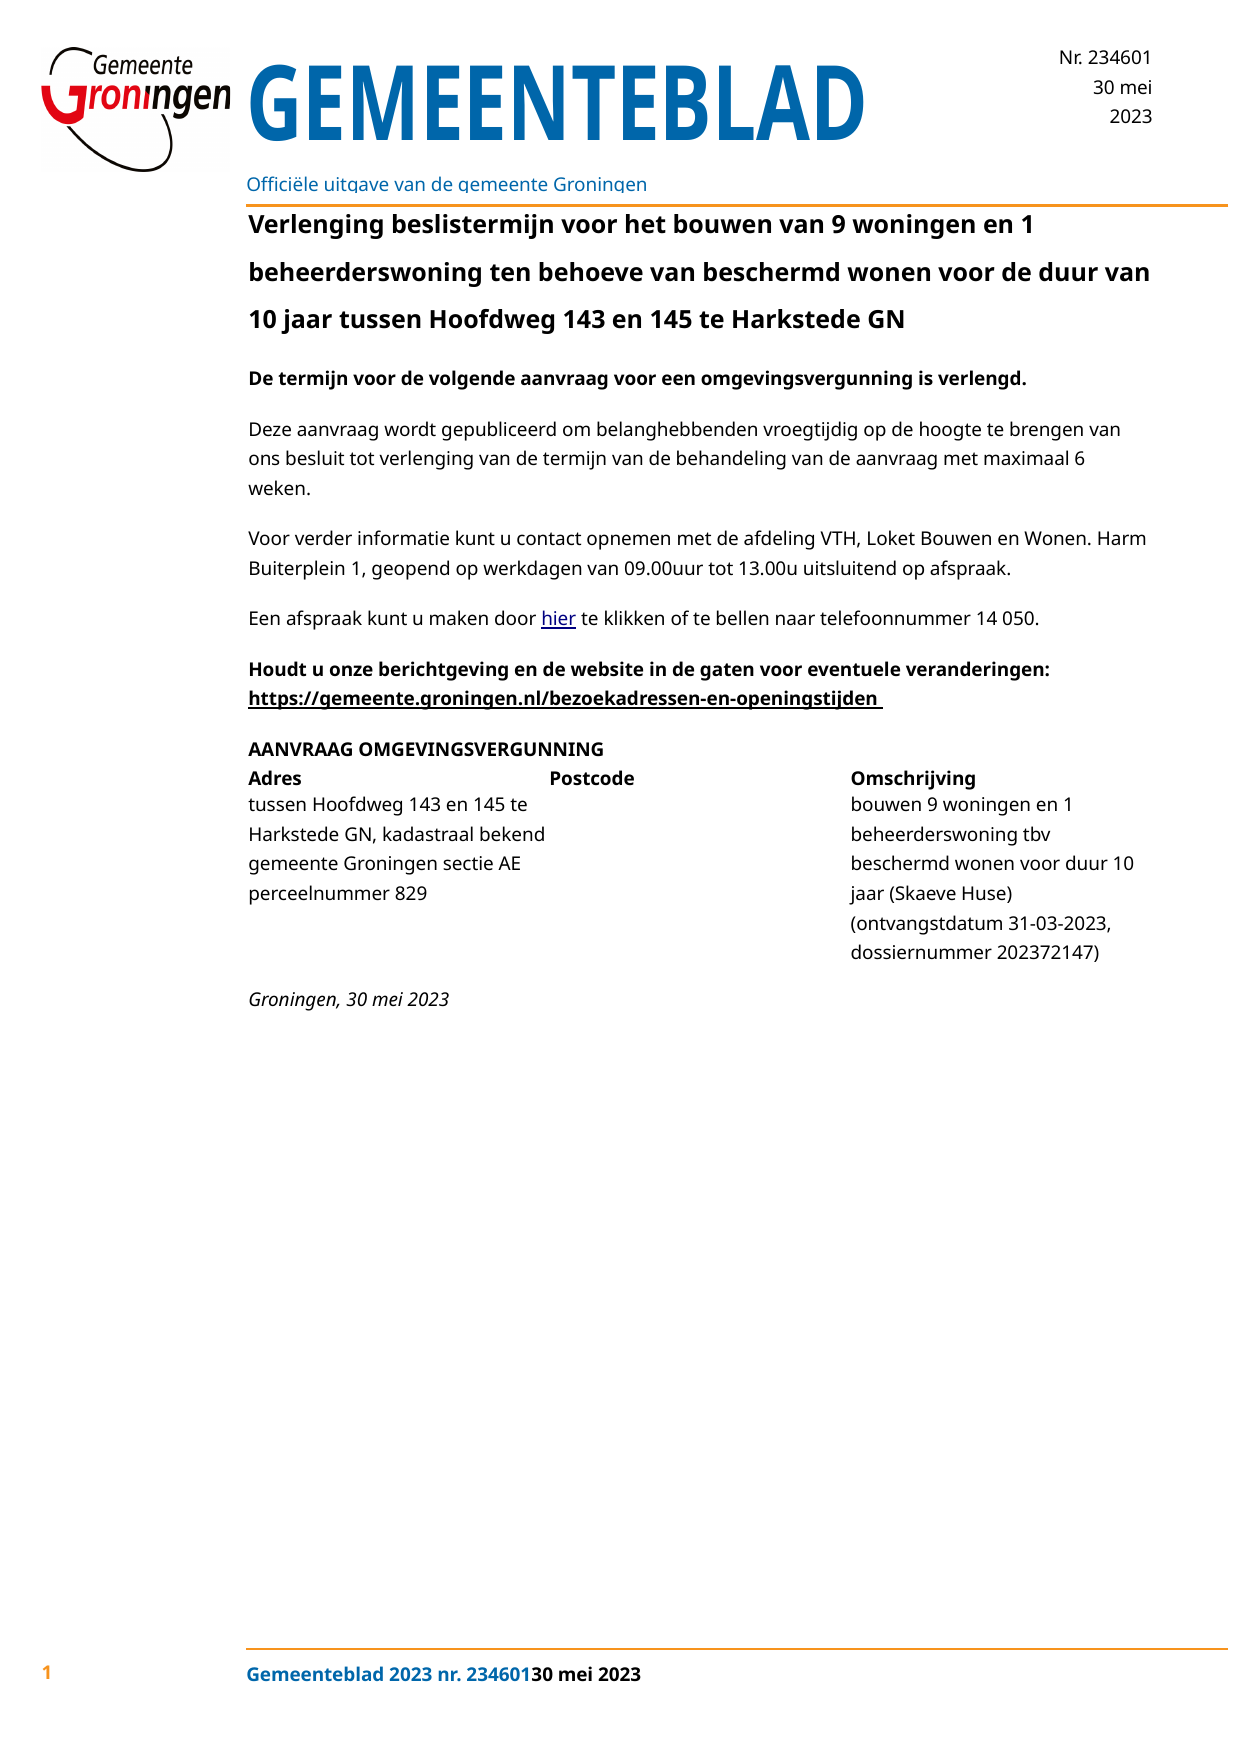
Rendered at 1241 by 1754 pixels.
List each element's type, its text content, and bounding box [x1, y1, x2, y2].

table_cell [549, 791, 850, 965]
text Verlenging beslistermijn voor het bouwen van 9 woningen en 1 beheerderswoning ten behoeve van beschermd wonen voor de duur van 10 jaar tussen Hoofdweg 143 en 145 te Harkstede GN [248, 207, 1152, 336]
text Houdt u onze berichtgeving en de website in de gaten voor eventuele veranderingen: https://gemeente.groningen.nl/bezoekadressen-en-openingstijden [248, 656, 1152, 711]
text AANVRAAG OMGEVINGSVERGUNNING [248, 736, 1152, 762]
table_cell tussen Hoofdweg 143 en 145 te Harkstede GN, kadastraal bekend gemeente Groningen sectie AE perceelnummer 829 [248, 791, 549, 965]
text Voor verder informatie kunt u contact opnemen met de afdeling VTH, Loket Bouwen en Wonen. Harm Buiterplein 1, geopend op werkdagen van 09.00uur tot 13.00u uitsluitend op afspraak. [248, 526, 1152, 581]
text Groningen, 30 mei 2023 [248, 986, 1152, 1012]
table_header Omschrijving [850, 766, 1152, 791]
picture [41, 47, 231, 172]
table_header Postcode [549, 766, 850, 791]
text Deze aanvraag wordt gepubliceerd om belanghebbenden vroegtijdig op de hoogte te brengen van ons besluit tot verlenging van de termijn van de behandeling van de aanvraag met maximaal 6 weken. [248, 416, 1152, 501]
text De termijn voor de volgende aanvraag voor een omgevingsvergunning is verlengd. [248, 366, 1152, 391]
table_header Adres [248, 766, 549, 791]
text Een afspraak kunt u maken door hier te klikken of te bellen naar telefoonnummer 14 050. [248, 606, 1152, 631]
table_cell bouwen 9 woningen en 1 beheerderswoning tbv beschermd wonen voor duur 10 jaar (Skaeve Huse) (ontvangstdatum 31-03-2023, dossiernummer 202372147) [850, 791, 1152, 965]
